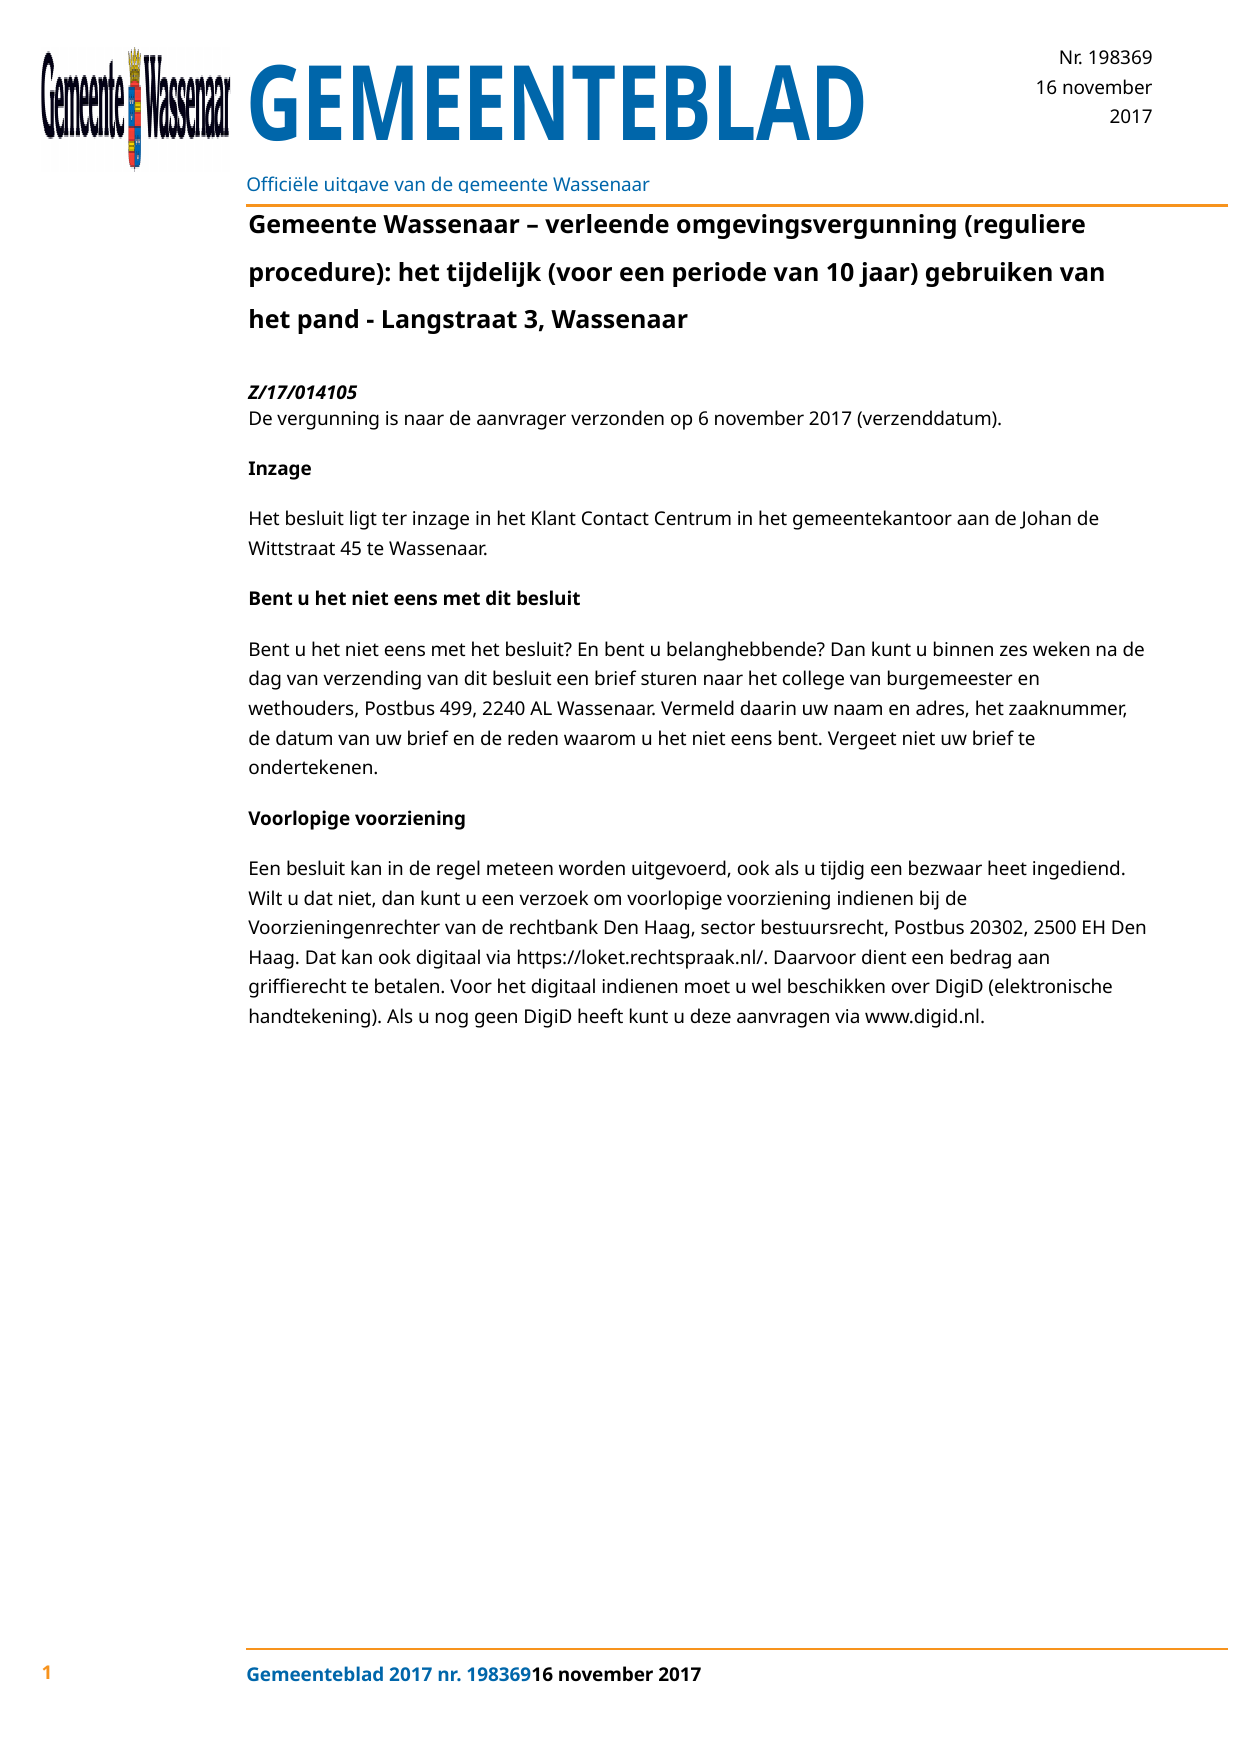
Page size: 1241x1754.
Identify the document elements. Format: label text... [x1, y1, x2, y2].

text Bent u het niet eens met het besluit? En bent u belanghebbende? Dan kunt u binnen zes weken na de dag van verzending van dit besluit een brief sturen naar het college van burgemeester en wethouders, Postbus 499, 2240 AL Wassenaar. Vermeld daarin uw naam en adres, het zaaknummer, de datum van uw brief en de reden waarom u het niet eens bent. Vergeet niet uw brief te ondertekenen. [248, 636, 1152, 780]
text Voorlopige voorziening [248, 805, 1152, 831]
text Een besluit kan in de regel meteen worden uitgevoerd, ook als u tijdig een bezwaar heet ingediend. Wilt u dat niet, dan kunt u een verzoek om voorlopige voorziening indienen bij de Voorzieningenrechter van de rechtbank Den Haag, sector bestuursrecht, Postbus 20302, 2500 EH Den Haag. Dat kan ook digitaal via https://loket.rechtspraak.nl/. Daarvoor dient een bedrag aan griffierecht te betalen. Voor het digitaal indienen moet u wel beschikken over DigiD (elektronische handtekening). Als u nog geen DigiD heeft kunt u deze aanvragen via www.digid.nl. [248, 855, 1152, 1029]
text Z/17/014105 [248, 379, 1152, 405]
text Gemeente Wassenaar – verleende omgevingsvergunning (reguliere procedure): het tijdelijk (voor een periode van 10 jaar) gebruiken van het pand - Langstraat 3, Wassenaar [248, 207, 1152, 336]
text Bent u het niet eens met dit besluit [248, 586, 1152, 611]
text De vergunning is naar de aanvrager verzonden op 6 november 2017 (verzenddatum). [248, 405, 1152, 431]
text Het besluit ligt ter inzage in het Klant Contact Centrum in het gemeentekantoor aan de Johan de Wittstraat 45 te Wassenaar. [248, 506, 1152, 561]
text Inzage [248, 455, 1152, 481]
picture [41, 47, 231, 172]
